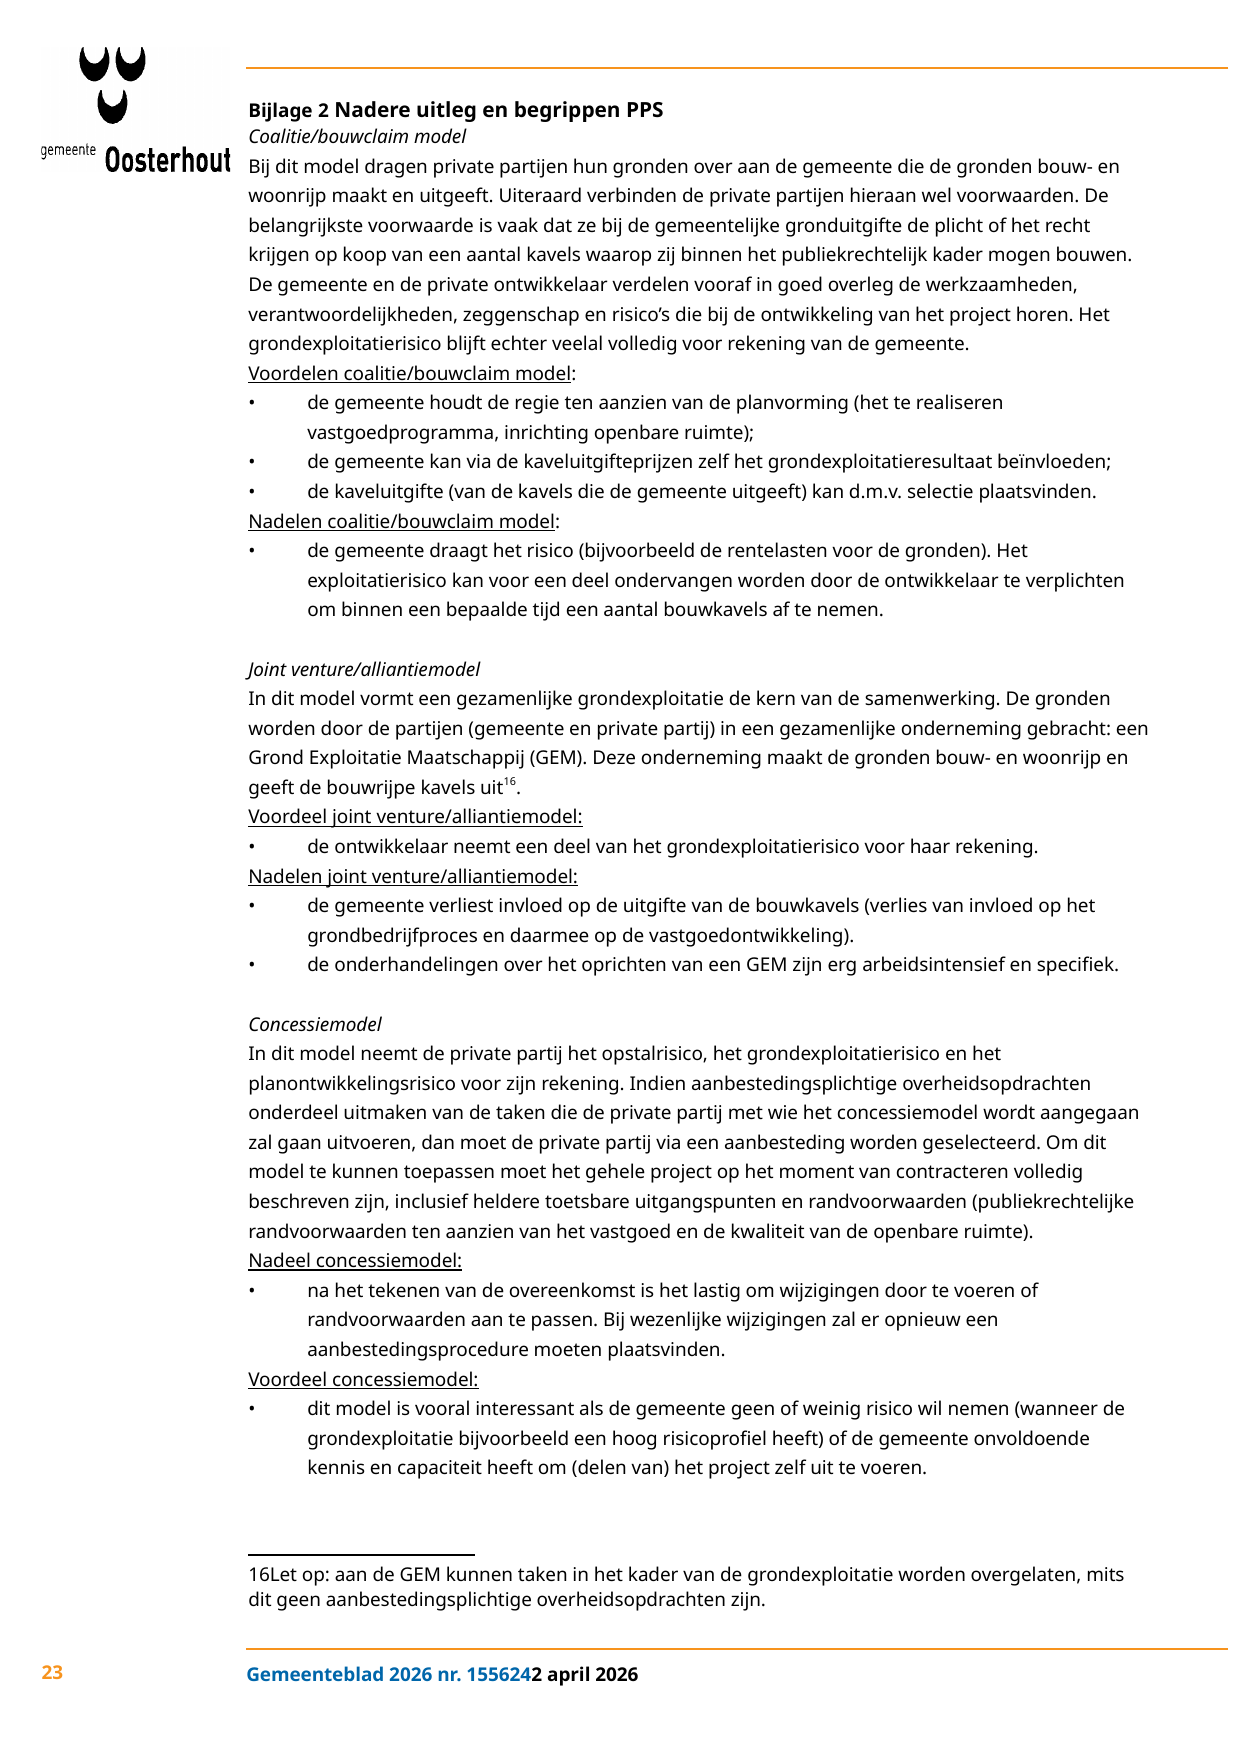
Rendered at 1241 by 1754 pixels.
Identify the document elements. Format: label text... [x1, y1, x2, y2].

list de gemeente verliest invloed op de uitgifte van de bouwkavels (verlies van invloed op het grondbedrijfproces en daarmee op de vastgoedontwikkeling). [248, 892, 1152, 948]
list de kaveluitgifte (van de kavels die de gemeente uitgeeft) kan d.m.v. selectie plaatsvinden. [248, 478, 1152, 504]
text Concessiemodel [248, 1011, 1152, 1037]
text Coalitie/bouwclaim model [248, 123, 1152, 149]
text Joint venture/alliantiemodel [248, 656, 1152, 682]
text Voordelen coalitie/bouwclaim model: [248, 360, 1152, 386]
text Bij dit model dragen private partijen hun gronden over aan de gemeente die de gronden bouw- en woonrijp maakt en uitgeeft. Uiteraard verbinden de private partijen hieraan wel voorwaarden. De belangrijkste voorwaarde is vaak dat ze bij de gemeentelijke gronduitgifte de plicht of het recht krijgen op koop van een aantal kavels waarop zij binnen het publiekrechtelijk kader mogen bouwen. De gemeente en de private ontwikkelaar verdelen vooraf in goed overleg de werkzaamheden, verantwoordelijkheden, zeggenschap en risico’s die bij de ontwikkeling van het project horen. Het grondexploitatierisico blijft echter veelal volledig voor rekening van de gemeente. [248, 153, 1152, 356]
text Nadelen coalitie/bouwclaim model: [248, 508, 1152, 534]
list de gemeente draagt het risico (bijvoorbeeld de rentelasten voor de gronden). Het exploitatierisico kan voor een deel ondervangen worden door de ontwikkelaar te verplichten om binnen een bepaalde tijd een aantal bouwkavels af te nemen. [248, 537, 1152, 622]
list na het tekenen van de overeenkomst is het lastig om wijzigingen door te voeren of randvoorwaarden aan te passen. Bij wezenlijke wijzigingen zal er opnieuw een aanbestedingsprocedure moeten plaatsvinden. [248, 1277, 1152, 1362]
text Voordeel concessiemodel: [248, 1366, 1152, 1392]
list de onderhandelingen over het oprichten van een GEM zijn erg arbeidsintensief en specifiek. [248, 952, 1152, 977]
picture [41, 47, 231, 172]
text In dit model vormt een gezamenlijke grondexploitatie de kern van de samenwerking. De gronden worden door de partijen (gemeente en private partij) in een gezamenlijke onderneming gebracht: een Grond Exploitatie Maatschappij (GEM). Deze onderneming maakt de gronden bouw- en woonrijp en geeft de bouwrijpe kavels uit. [248, 685, 1152, 800]
list de ontwikkelaar neemt een deel van het grondexploitatierisico voor haar rekening. [248, 833, 1152, 859]
text Nadeel concessiemodel: [248, 1247, 1152, 1273]
text Voordeel joint venture/alliantiemodel: [248, 804, 1152, 829]
list de gemeente houdt de regie ten aanzien van de planvorming (het te realiseren vastgoedprogramma, inrichting openbare ruimte); [248, 389, 1152, 445]
text Nadelen joint venture/alliantiemodel: [248, 863, 1152, 889]
text Let op: aan de GEM kunnen taken in het kader van de grondexploitatie worden overgelaten, mits dit geen aanbestedingsplichtige overheidsopdrachten zijn. [248, 1561, 1152, 1612]
list de gemeente kan via de kaveluitgifteprijzen zelf het grondexploitatieresultaat beïnvloeden; [248, 449, 1152, 474]
list dit model is vooral interessant als de gemeente geen of weinig risico wil nemen (wanneer de grondexploitatie bijvoorbeeld een hoog risicoprofiel heeft) of de gemeente onvoldoende kennis en capaciteit heeft om (delen van) het project zelf uit te voeren. [248, 1395, 1152, 1480]
text In dit model neemt de private partij het opstalrisico, het grondexploitatierisico en het planontwikkelingsrisico voor zijn rekening. Indien aanbestedingsplichtige overheidsopdrachten onderdeel uitmaken van de taken die de private partij met wie het concessiemodel wordt aangegaan zal gaan uitvoeren, dan moet de private partij via een aanbesteding worden geselecteerd. Om dit model te kunnen toepassen moet het gehele project op het moment van contracteren volledig beschreven zijn, inclusief heldere toetsbare uitgangspunten en randvoorwaarden (publiekrechtelijke randvoorwaarden ten aanzien van het vastgoed en de kwaliteit van de openbare ruimte). [248, 1040, 1152, 1244]
text Bijlage 2 Nadere uitleg en begrippen PPS [248, 95, 1152, 123]
